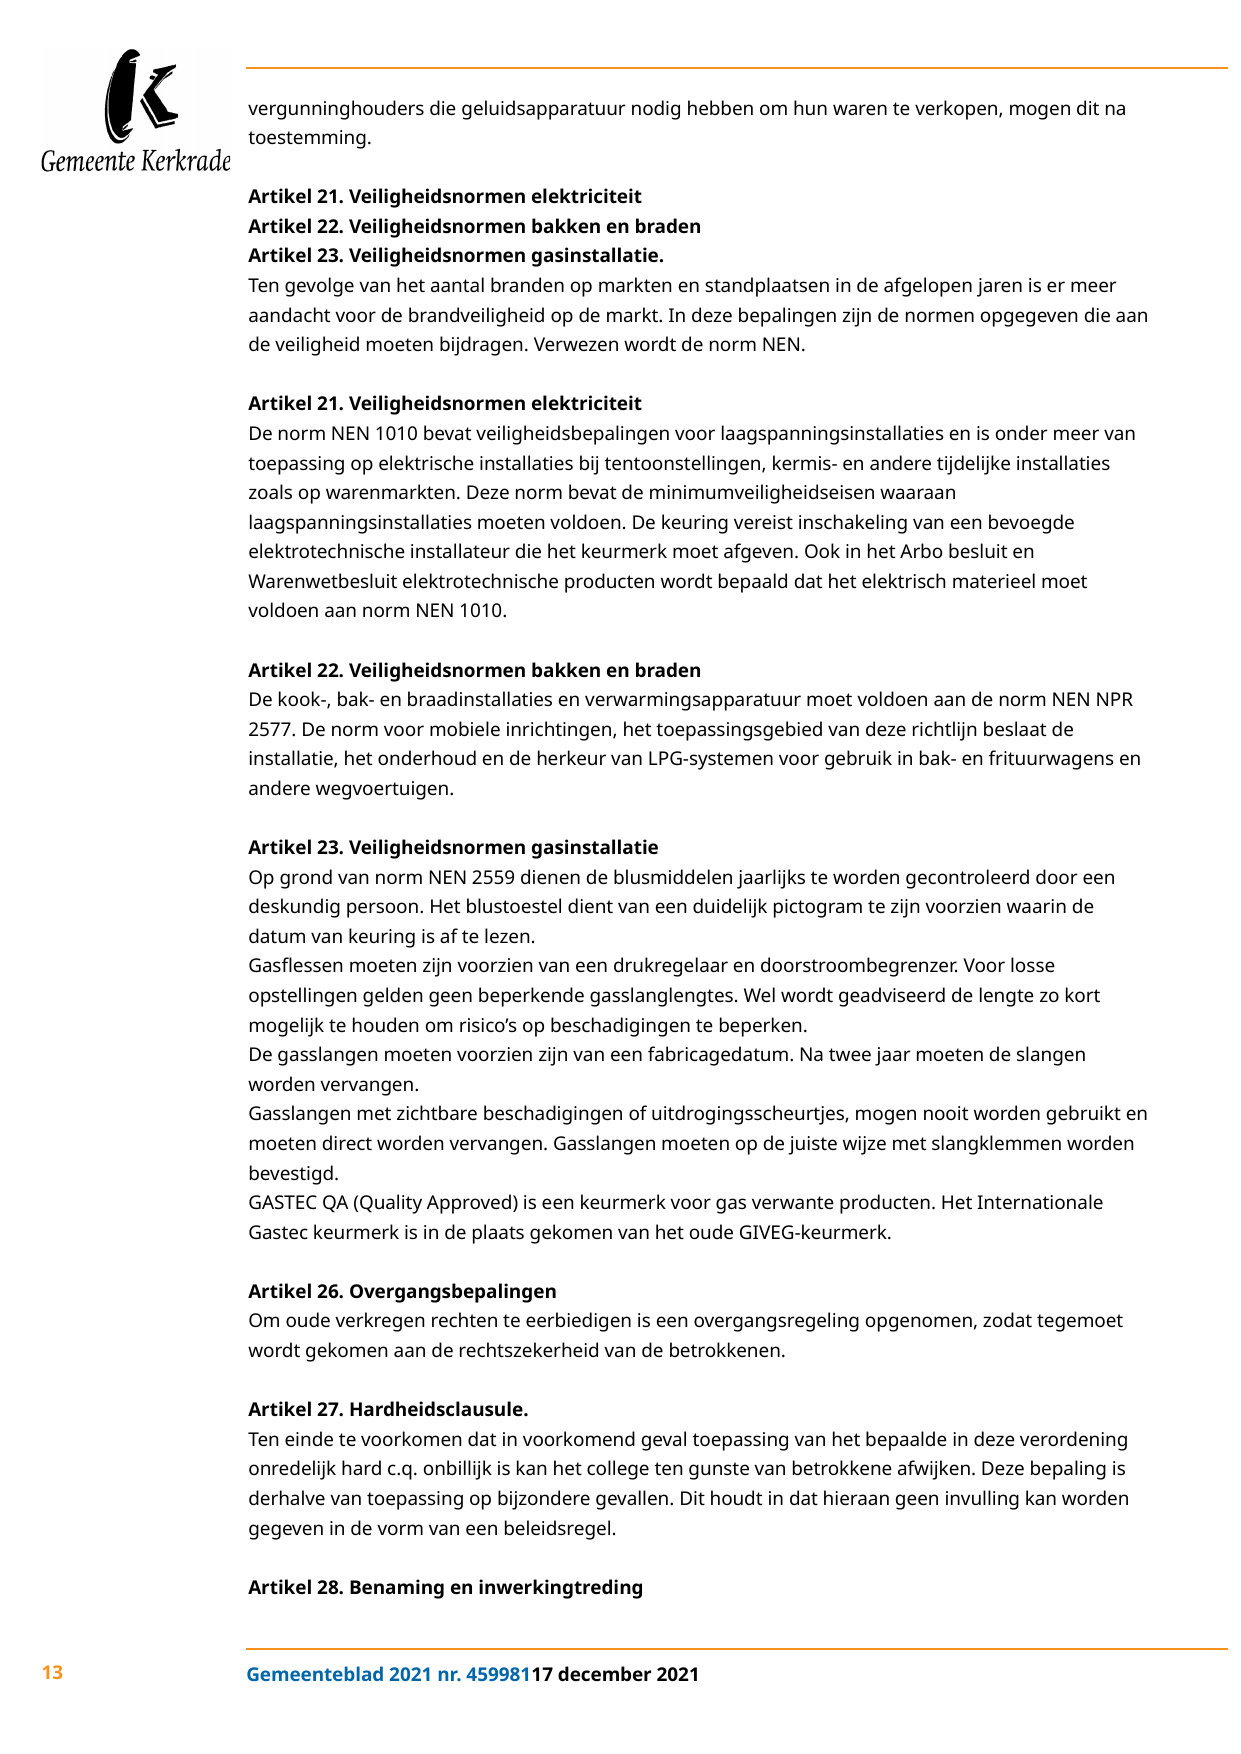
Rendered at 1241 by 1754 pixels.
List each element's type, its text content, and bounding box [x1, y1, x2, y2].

text De gasslangen moeten voorzien zijn van een fabricagedatum. Na twee jaar moeten de slangen worden vervangen. [248, 1041, 1152, 1097]
text Artikel 21. Veiligheidsnormen elektriciteit [248, 183, 1152, 209]
text Artikel 26. Overgangsbepalingen [248, 1278, 1152, 1304]
text Gasslangen met zichtbare beschadigingen of uitdrogingsscheurtjes, mogen nooit worden gebruikt en moeten direct worden vervangen. Gasslangen moeten op de juiste wijze met slangklemmen worden bevestigd. [248, 1101, 1152, 1186]
text De norm NEN 1010 bevat veiligheidsbepalingen voor laagspanningsinstallaties en is onder meer van toepassing op elektrische installaties bij tentoonstellingen, kermis- en andere tijdelijke installaties zoals op warenmarkten. Deze norm bevat de minimumveiligheidseisen waaraan laagspanningsinstallaties moeten voldoen. De keuring vereist inschakeling van een bevoegde elektrotechnische installateur die het keurmerk moet afgeven. Ook in het Arbo besluit en Warenwetbesluit elektrotechnische producten wordt bepaald dat het elektrisch materieel moet voldoen aan norm NEN 1010. [248, 420, 1152, 623]
text Ten gevolge van het aantal branden op markten en standplaatsen in de afgelopen jaren is er meer aandacht voor de brandveiligheid op de markt. In deze bepalingen zijn de normen opgegeven die aan de veiligheid moeten bijdragen. Verwezen wordt de norm NEN. [248, 272, 1152, 357]
text Artikel 22. Veiligheidsnormen bakken en braden [248, 657, 1152, 683]
text Gasflessen moeten zijn voorzien van een drukregelaar en doorstroombegrenzer. Voor losse opstellingen gelden geen beperkende gasslanglengtes. Wel wordt geadviseerd de lengte zo kort mogelijk te houden om risico’s op beschadigingen te beperken. [248, 953, 1152, 1038]
picture [41, 47, 231, 172]
text Om oude verkregen rechten te eerbiedigen is een overgangsregeling opgenomen, zodat tegemoet wordt gekomen aan de rechtszekerheid van de betrokkenen. [248, 1308, 1152, 1363]
text Artikel 21. Veiligheidsnormen elektriciteit [248, 391, 1152, 416]
text GASTEC QA (Quality Approved) is een keurmerk voor gas verwante producten. Het Internationale Gastec keurmerk is in de plaats gekomen van het oude GIVEG-keurmerk. [248, 1189, 1152, 1245]
text Artikel 23. Veiligheidsnormen gasinstallatie [248, 834, 1152, 860]
text Artikel 27. Hardheidsclausule. [248, 1396, 1152, 1422]
text vergunninghouders die geluidsapparatuur nodig hebben om hun waren te verkopen, mogen dit na toestemming. [248, 95, 1152, 150]
text Op grond van norm NEN 2559 dienen de blusmiddelen jaarlijks te worden gecontroleerd door een deskundig persoon. Het blustoestel dient van een duidelijk pictogram te zijn voorzien waarin de datum van keuring is af te lezen. [248, 864, 1152, 949]
text De kook-, bak- en braadinstallaties en verwarmingsapparatuur moet voldoen aan de norm NEN NPR 2577. De norm voor mobiele inrichtingen, het toepassingsgebied van deze richtlijn beslaat de installatie, het onderhoud en de herkeur van LPG-systemen voor gebruik in bak- en frituurwagens en andere wegvoertuigen. [248, 686, 1152, 801]
text Ten einde te voorkomen dat in voorkomend geval toepassing van het bepaalde in deze verordening onredelijk hard c.q. onbillijk is kan het college ten gunste van betrokkene afwijken. Deze bepaling is derhalve van toepassing op bijzondere gevallen. Dit houdt in dat hieraan geen invulling kan worden gegeven in de vorm van een beleidsregel. [248, 1426, 1152, 1541]
text Artikel 28. Benaming en inwerkingtreding [248, 1574, 1152, 1600]
text Artikel 22. Veiligheidsnormen bakken en braden [248, 213, 1152, 239]
text Artikel 23. Veiligheidsnormen gasinstallatie. [248, 243, 1152, 268]
